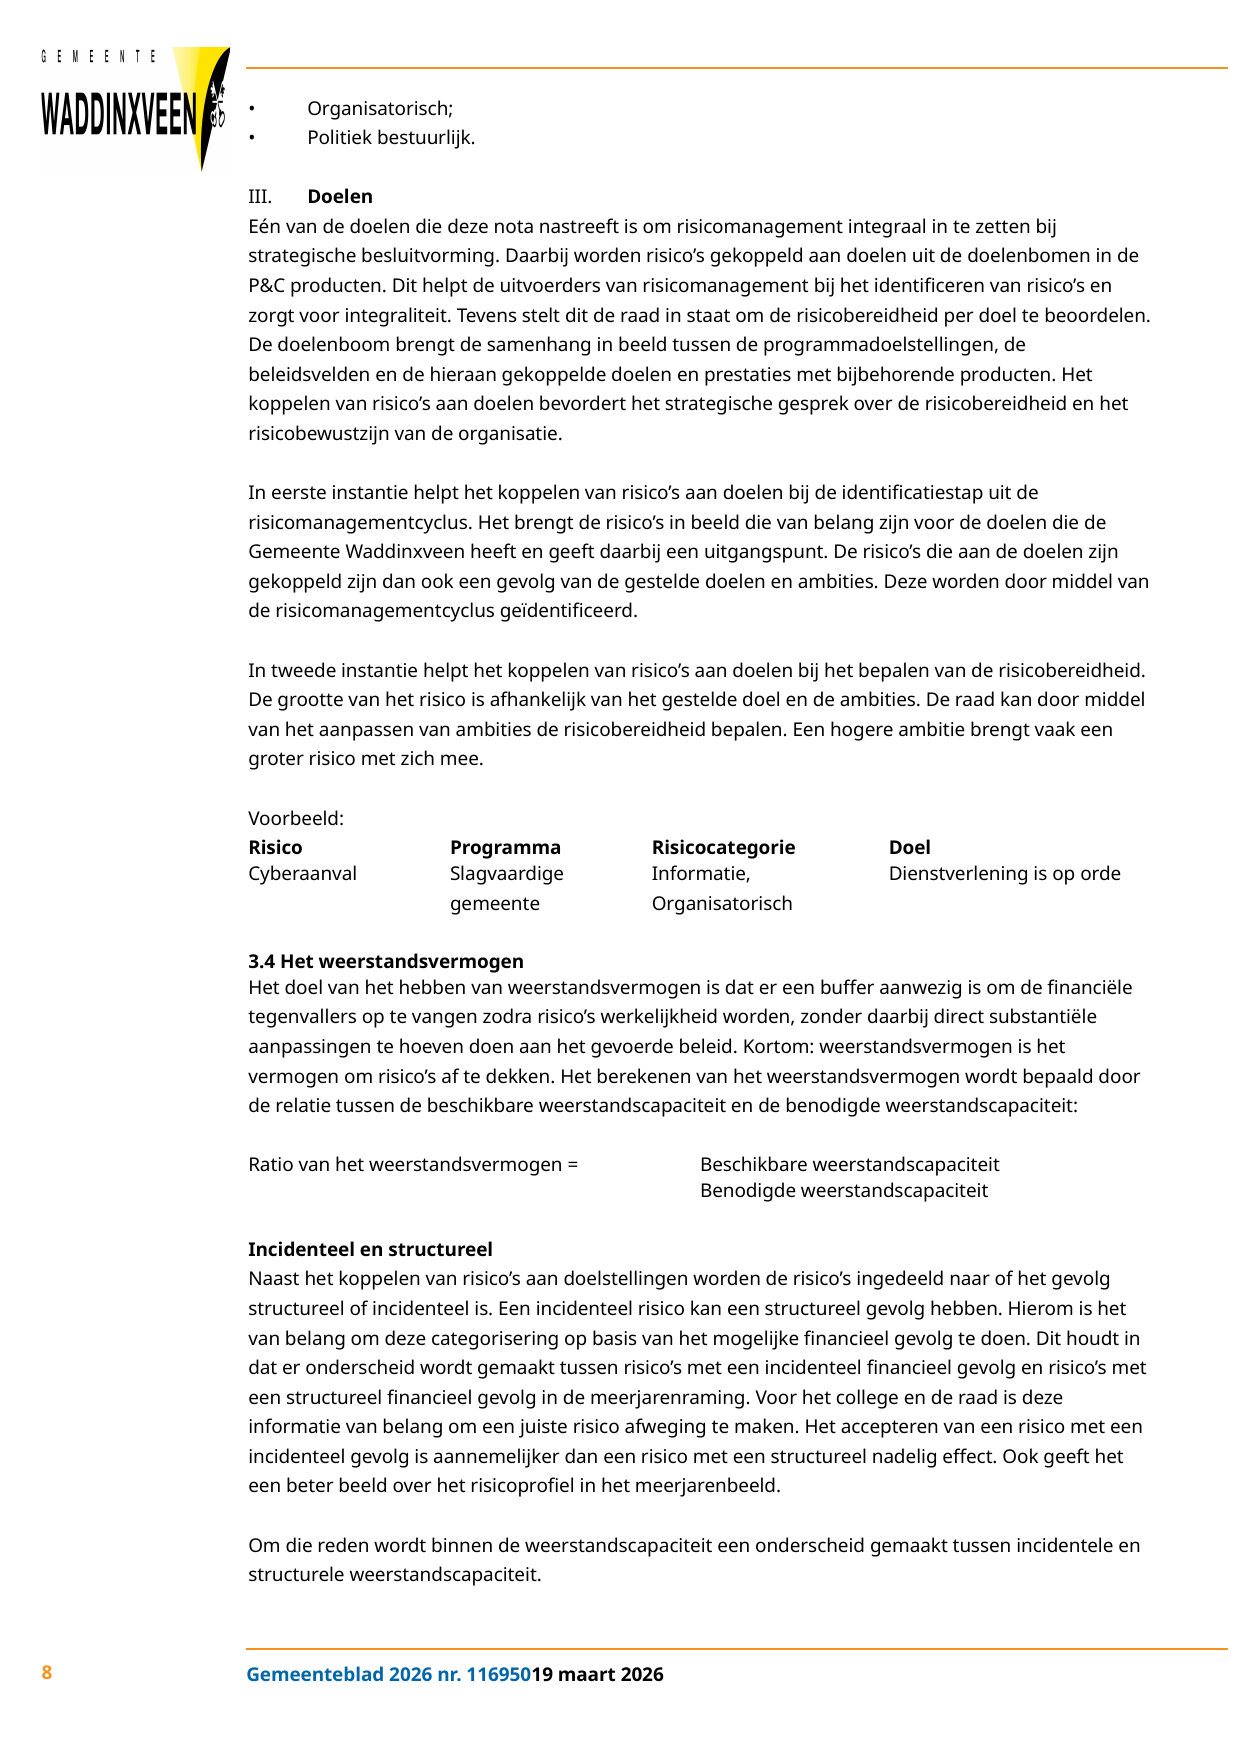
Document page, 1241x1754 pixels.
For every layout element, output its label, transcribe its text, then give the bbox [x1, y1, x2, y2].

table_header Risico [248, 835, 450, 860]
text Om die reden wordt binnen de weerstandscapaciteit een onderscheid gemaakt tussen incidentele en structurele weerstandscapaciteit. [248, 1532, 1152, 1587]
table_cell Benodigde weerstandscapaciteit [700, 1178, 1152, 1203]
picture [41, 47, 231, 172]
table_cell Slagvaardige gemeente [450, 860, 652, 916]
text Incidenteel en structureel [248, 1236, 1152, 1262]
table_cell Dienstverlening is op orde [889, 860, 1152, 916]
text Naast het koppelen van risico’s aan doelstellingen worden de risico’s ingedeeld naar of het gevolg structureel of incidenteel is. Een incidenteel risico kan een structureel gevolg hebben. Hierom is het van belang om deze categorisering op basis van het mogelijke financieel gevolg te doen. Dit houdt in dat er onderscheid wordt gemaakt tussen risico’s met een incidenteel financieel gevolg en risico’s met een structureel financieel gevolg in de meerjarenraming. Voor het college en de raad is deze informatie van belang om een juiste risico afweging te maken. Het accepteren van een risico met een incidenteel gevolg is aannemelijker dan een risico met een structureel nadelig effect. Ook geeft het een beter beeld over het risicoprofiel in het meerjarenbeeld. [248, 1266, 1152, 1498]
table_cell Cyberaanval [248, 860, 450, 916]
list Doelen [248, 183, 1152, 209]
text In tweede instantie helpt het koppelen van risico’s aan doelen bij het bepalen van de risicobereidheid. De grootte van het risico is afhankelijk van het gestelde doel en de ambities. De raad kan door middel van het aanpassen van ambities de risicobereidheid bepalen. Een hogere ambitie brengt vaak een groter risico met zich mee. [248, 657, 1152, 771]
table_header Beschikbare weerstandscapaciteit [700, 1152, 1152, 1177]
text Voorbeeld: [248, 805, 1152, 831]
table_cell [248, 1178, 700, 1203]
list Politiek bestuurlijk. [248, 124, 1152, 150]
table_header Programma [450, 835, 652, 860]
table_header Risicocategorie [652, 835, 888, 860]
text In eerste instantie helpt het koppelen van risico’s aan doelen bij de identificatiestap uit de risicomanagementcyclus. Het brengt de risico’s in beeld die van belang zijn voor de doelen die de Gemeente Waddinxveen heeft en geeft daarbij een uitgangspunt. De risico’s die aan de doelen zijn gekoppeld zijn dan ook een gevolg van de gestelde doelen en ambities. Deze worden door middel van de risicomanagementcyclus geïdentificeerd. [248, 479, 1152, 623]
table_header Doel [889, 835, 1152, 860]
table_cell Informatie, Organisatorisch [652, 860, 888, 916]
list Organisatorisch; [248, 95, 1152, 121]
text 3.4 Het weerstandsvermogen [248, 948, 1152, 974]
table_header Ratio van het weerstandsvermogen = [248, 1152, 700, 1177]
text Eén van de doelen die deze nota nastreeft is om risicomanagement integraal in te zetten bij strategische besluitvorming. Daarbij worden risico’s gekoppeld aan doelen uit de doelenbomen in de P&C producten. Dit helpt de uitvoerders van risicomanagement bij het identificeren van risico’s en zorgt voor integraliteit. Tevens stelt dit de raad in staat om de risicobereidheid per doel te beoordelen. De doelenboom brengt de samenhang in beeld tussen de programmadoelstellingen, de beleidsvelden en de hieraan gekoppelde doelen en prestaties met bijbehorende producten. Het koppelen van risico’s aan doelen bevordert het strategische gesprek over de risicobereidheid en het risicobewustzijn van de organisatie. [248, 213, 1152, 446]
text Het doel van het hebben van weerstandsvermogen is dat er een buffer aanwezig is om de financiële tegenvallers op te vangen zodra risico’s werkelijkheid worden, zonder daarbij direct substantiële aanpassingen te hoeven doen aan het gevoerde beleid. Kortom: weerstandsvermogen is het vermogen om risico’s af te dekken. Het berekenen van het weerstandsvermogen wordt bepaald door de relatie tussen de beschikbare weerstandscapaciteit en de benodigde weerstandscapaciteit: [248, 974, 1152, 1118]
